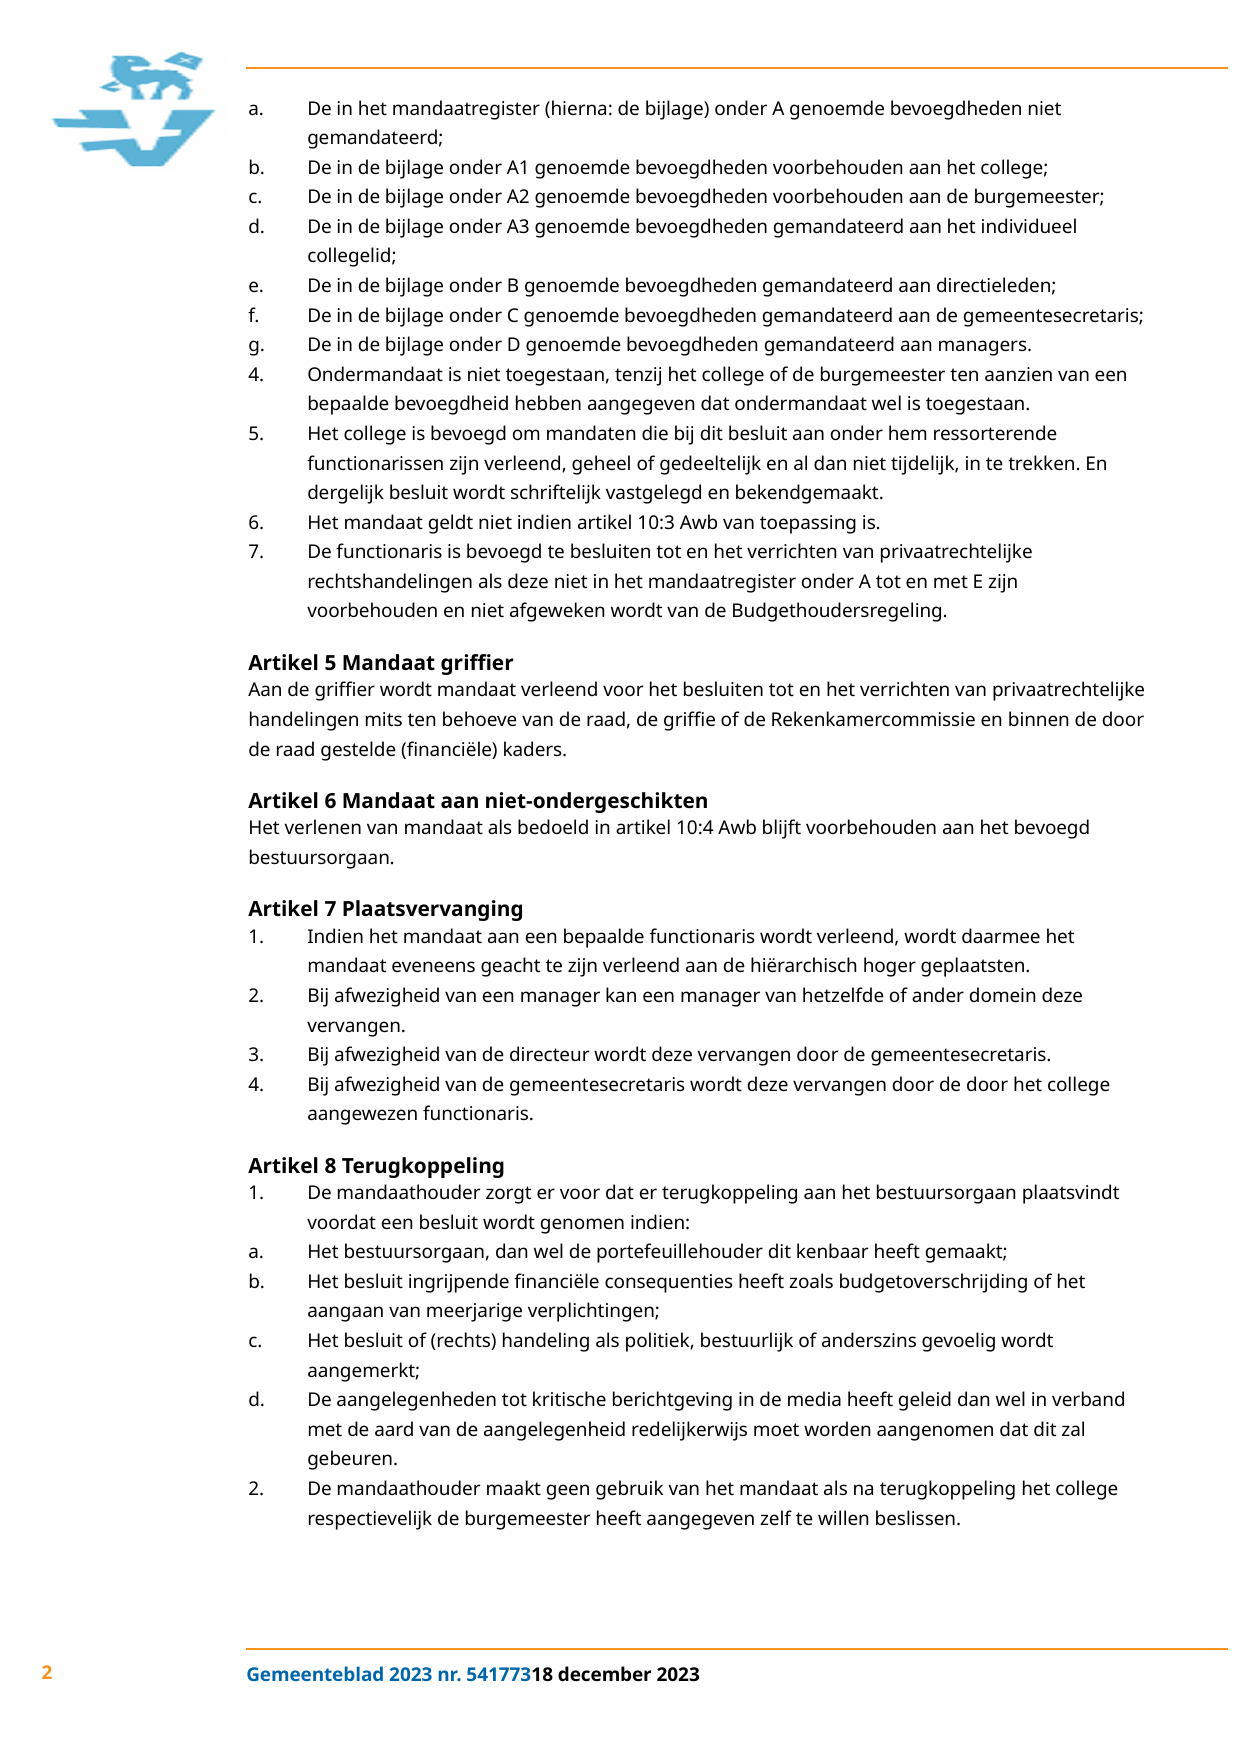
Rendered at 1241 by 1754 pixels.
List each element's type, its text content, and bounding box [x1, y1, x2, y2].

list De mandaathouder zorgt er voor dat er terugkoppeling aan het bestuursorgaan plaatsvindt voordat een besluit wordt genomen indien: [248, 1179, 1152, 1235]
list Het bestuursorgaan, dan wel de portefeuillehouder dit kenbaar heeft gemaakt; [248, 1238, 1152, 1264]
text Artikel 6 Mandaat aan niet-ondergeschikten [248, 786, 1152, 814]
text Artikel 5 Mandaat griffier [248, 648, 1152, 677]
list De in de bijlage onder A1 genoemde bevoegdheden voorbehouden aan het college; [248, 154, 1152, 180]
list Het college is bevoegd om mandaten die bij dit besluit aan onder hem ressorterende functionarissen zijn verleend, geheel of gedeeltelijk en al dan niet tijdelijk, in te trekken. En dergelijk besluit wordt schriftelijk vastgelegd en bekendgemaakt. [248, 420, 1152, 505]
list De in het mandaatregister (hierna: de bijlage) onder A genoemde bevoegdheden niet gemandateerd; [248, 95, 1152, 150]
text Artikel 8 Terugkoppeling [248, 1151, 1152, 1179]
list Het besluit ingrijpende financiële consequenties heeft zoals budgetoverschrijding of het aangaan van meerjarige verplichtingen; [248, 1268, 1152, 1323]
list De in de bijlage onder A3 genoemde bevoegdheden gemandateerd aan het individueel collegelid; [248, 213, 1152, 268]
list Bij afwezigheid van een manager kan een manager van hetzelfde of ander domein deze vervangen. [248, 982, 1152, 1037]
list De in de bijlage onder C genoemde bevoegdheden gemandateerd aan de gemeentesecretaris; [248, 302, 1152, 328]
list Ondermandaat is niet toegestaan, tenzij het college of de burgemeester ten aanzien van een bepaalde bevoegdheid hebben aangegeven dat ondermandaat wel is toegestaan. [248, 361, 1152, 416]
list Bij afwezigheid van de gemeentesecretaris wordt deze vervangen door de door het college aangewezen functionaris. [248, 1071, 1152, 1126]
list De aangelegenheden tot kritische berichtgeving in de media heeft geleid dan wel in verband met de aard van de aangelegenheid redelijkerwijs moet worden aangenomen dat dit zal gebeuren. [248, 1386, 1152, 1471]
text Aan de griffier wordt mandaat verleend voor het besluiten tot en het verrichten van privaatrechtelijke handelingen mits ten behoeve van de raad, de griffie of de Rekenkamercommissie en binnen de door de raad gestelde (financiële) kaders. [248, 677, 1152, 761]
list De in de bijlage onder A2 genoemde bevoegdheden voorbehouden aan de burgemeester; [248, 183, 1152, 209]
text Artikel 7 Plaatsvervanging [248, 894, 1152, 923]
text Het verlenen van mandaat als bedoeld in artikel 10:4 Awb blijft voorbehouden aan het bevoegd bestuursorgaan. [248, 814, 1152, 870]
list Het besluit of (rechts) handeling als politiek, bestuurlijk of anderszins gevoelig wordt aangemerkt; [248, 1327, 1152, 1383]
list Het mandaat geldt niet indien artikel 10:3 Awb van toepassing is. [248, 509, 1152, 535]
picture [41, 47, 231, 172]
list De in de bijlage onder D genoemde bevoegdheden gemandateerd aan managers. [248, 331, 1152, 357]
list De functionaris is bevoegd te besluiten tot en het verrichten van privaatrechtelijke rechtshandelingen als deze niet in het mandaatregister onder A tot en met E zijn voorbehouden en niet afgeweken wordt van de Budgethoudersregeling. [248, 538, 1152, 623]
list Bij afwezigheid van de directeur wordt deze vervangen door de gemeentesecretaris. [248, 1041, 1152, 1067]
list De mandaathouder maakt geen gebruik van het mandaat als na terugkoppeling het college respectievelijk de burgemeester heeft aangegeven zelf te willen beslissen. [248, 1475, 1152, 1531]
list De in de bijlage onder B genoemde bevoegdheden gemandateerd aan directieleden; [248, 272, 1152, 298]
list Indien het mandaat aan een bepaalde functionaris wordt verleend, wordt daarmee het mandaat eveneens geacht te zijn verleend aan de hiërarchisch hoger geplaatsten. [248, 923, 1152, 978]
